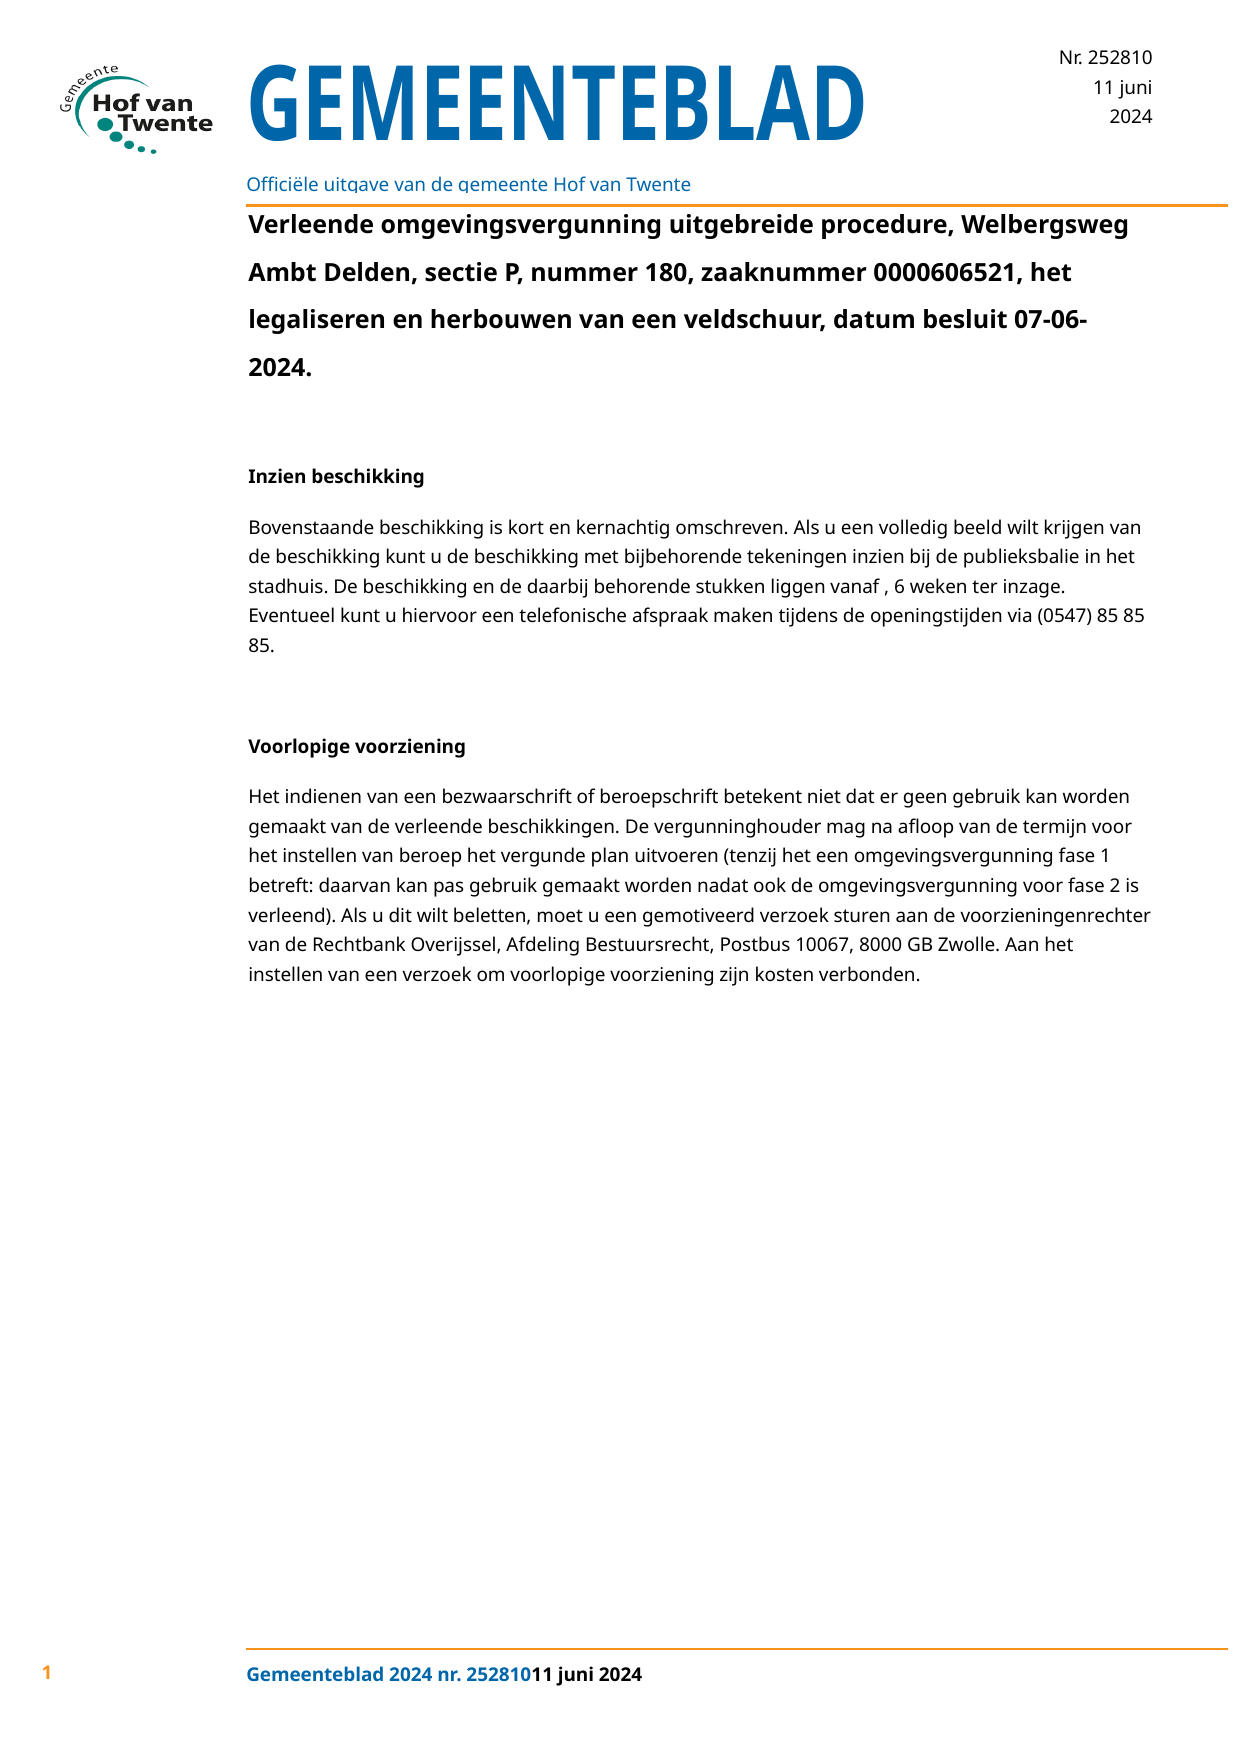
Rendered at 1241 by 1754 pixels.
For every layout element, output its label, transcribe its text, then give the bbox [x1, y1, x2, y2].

text Inzien beschikking [248, 463, 1152, 489]
text Het indienen van een bezwaarschrift of beroepschrift betekent niet dat er geen gebruik kan worden gemaakt van de verleende beschikkingen. De vergunninghouder mag na afloop van de termijn voor het instellen van beroep het vergunde plan uitvoeren (tenzij het een omgevingsvergunning fase 1 betreft: daarvan kan pas gebruik gemaakt worden nadat ook de omgevingsvergunning voor fase 2 is verleend). Als u dit wilt beletten, moet u een gemotiveerd verzoek sturen aan de voorzieningenrechter van de Rechtbank Overijssel, Afdeling Bestuursrecht, Postbus 10067, 8000 GB Zwolle. Aan het instellen van een verzoek om voorlopige voorziening zijn kosten verbonden. [248, 783, 1152, 987]
text Verleende omgevingsvergunning uitgebreide procedure, Welbergsweg Ambt Delden, sectie P, nummer 180, zaaknummer 0000606521, het legaliseren en herbouwen van een veldschuur, datum besluit 07-06-2024. [248, 207, 1152, 384]
text Bovenstaande beschikking is kort en kernachtig omschreven. Als u een volledig beeld wilt krijgen van de beschikking kunt u de beschikking met bijbehorende tekeningen inzien bij de publieksbalie in het stadhuis. De beschikking en de daarbij behorende stukken liggen vanaf , 6 weken ter inzage. Eventueel kunt u hiervoor een telefonische afspraak maken tijdens de openingstijden via (0547) 85 85 85. [248, 514, 1152, 658]
picture [41, 47, 231, 172]
text Voorlopige voorziening [248, 733, 1152, 759]
